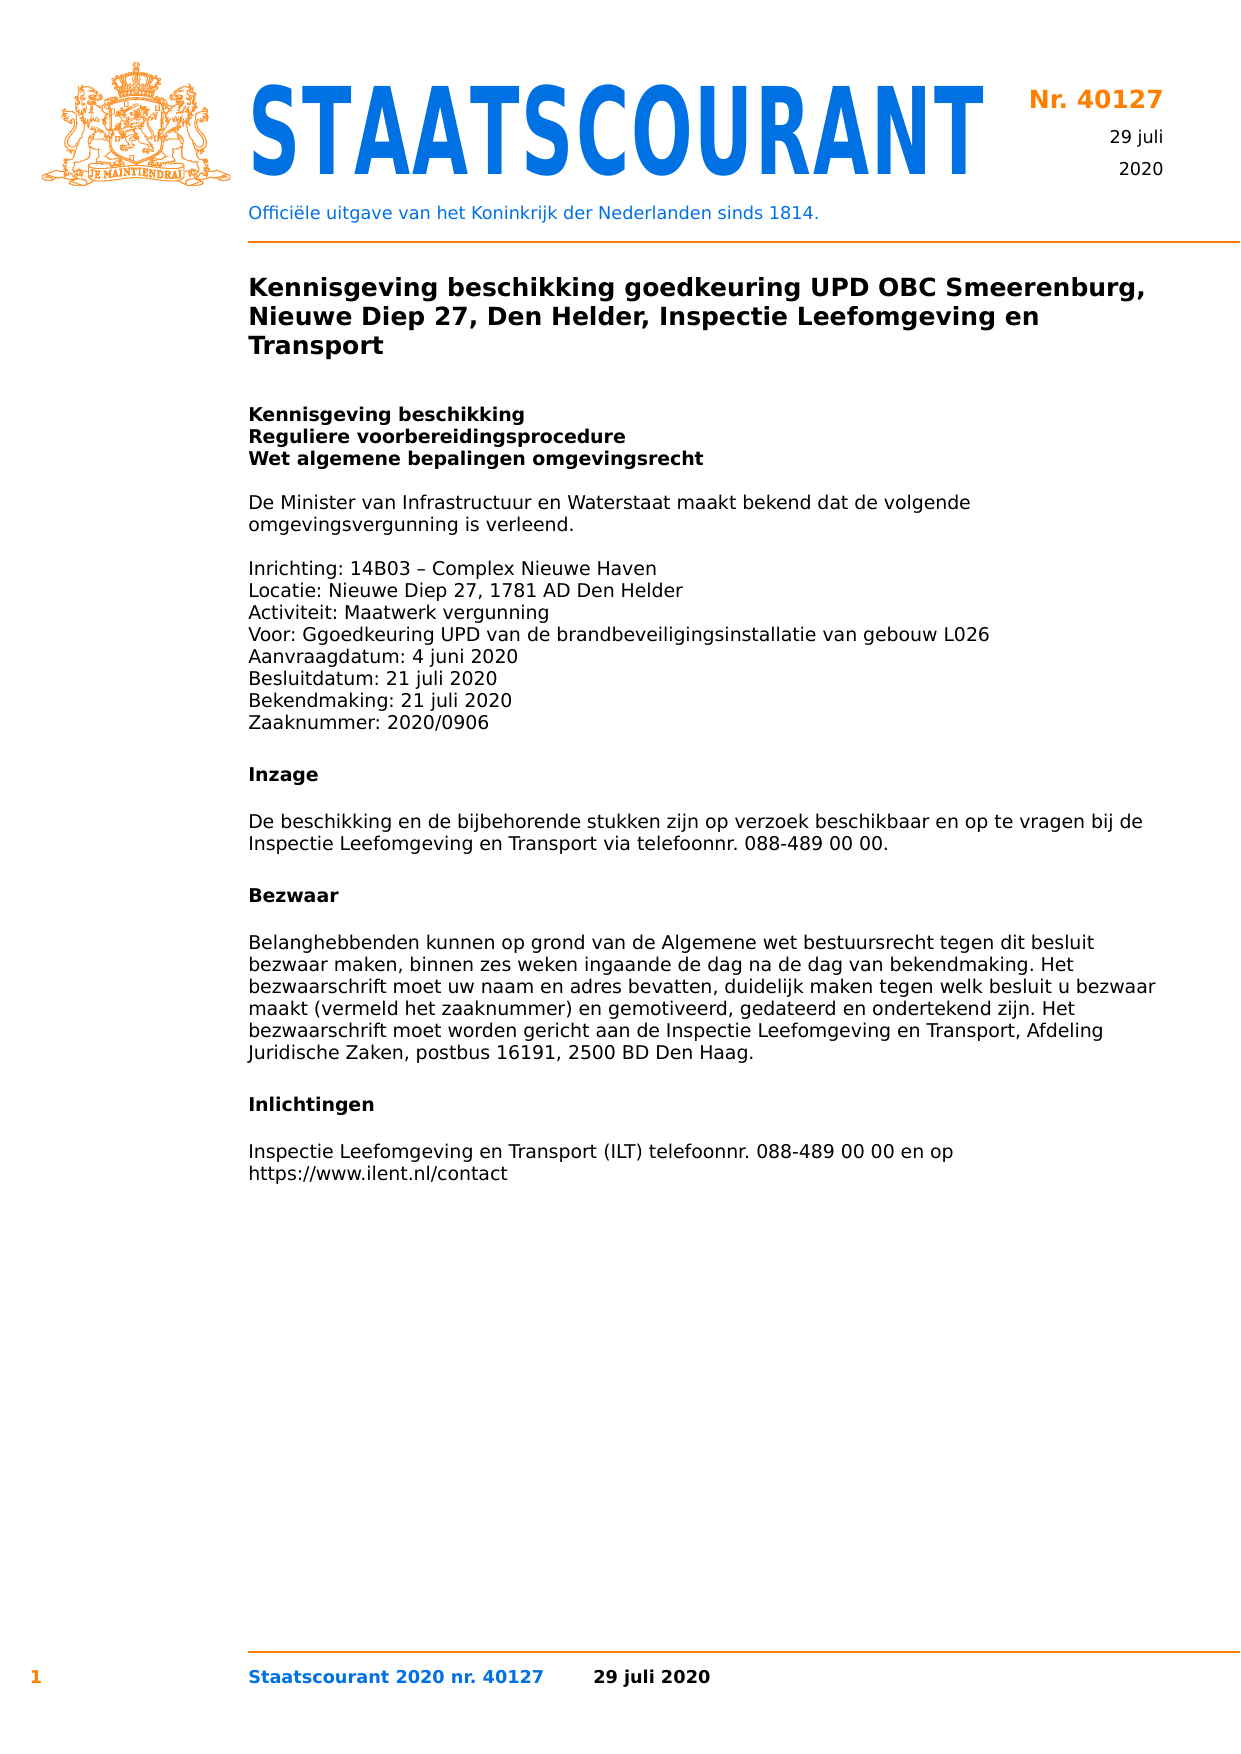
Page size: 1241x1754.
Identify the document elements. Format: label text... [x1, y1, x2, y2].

text Wet algemene bepalingen omgevingsrecht [248, 448, 1163, 470]
text Locatie: Nieuwe Diep 27, 1781 AD Den Helder [248, 580, 1163, 602]
table_cell 2020 [998, 153, 1240, 203]
text De Minister van Infrastructuur en Waterstaat maakt bekend dat de volgende omgevingsvergunning is verleend. [248, 492, 1163, 536]
subtitle Inlichtingen [248, 1093, 1163, 1116]
text Activiteit: Maatwerk vergunning [248, 602, 1163, 624]
table_header STAATSCOURANT [248, 62, 998, 203]
text Inspectie Leefomgeving en Transport (ILT) telefoonnr. 088-489 00 00 en op https://www.ilent.nl/contact [248, 1141, 1163, 1184]
table_cell 29 juli [998, 121, 1240, 153]
subtitle Inzage [248, 764, 1163, 786]
text Belanghebbenden kunnen op grond van de Algemene wet bestuursrecht tegen dit besluit bezwaar maken, binnen zes weken ingaande de dag na de dag van bekendmaking. Het bezwaarschrift moet uw naam en adres bevatten, duidelijk maken tegen welk besluit u bezwaar maakt (vermeld het zaaknummer) en gemotiveerd, gedateerd en ondertekend zijn. Het bezwaarschrift moet worden gericht aan de Inspectie Leefomgeving en Transport, Afdeling Juridische Zaken, postbus 16191, 2500 BD Den Haag. [248, 932, 1163, 1063]
table_header Nr. 40127 [998, 62, 1240, 121]
table_header [25, 62, 248, 241]
text Zaaknummer: 2020/0906 [248, 712, 1163, 734]
text Kennisgeving beschikking [248, 404, 1163, 426]
subtitle Bezwaar [248, 885, 1163, 907]
subtitle Kennisgeving beschikking goedkeuring UPD OBC Smeerenburg, Nieuwe Diep 27, Den Helder, Inspectie Leefomgeving en Transport [248, 273, 1163, 361]
table_cell Officiële uitgave van het Koninkrijk der Nederlanden sinds 1814. [248, 203, 1240, 241]
text De beschikking en de bijbehorende stukken zijn op verzoek beschikbaar en op te vragen bij de Inspectie Leefomgeving en Transport via telefoonnr. 088-489 00 00. [248, 811, 1163, 855]
text Bekendmaking: 21 juli 2020 [248, 690, 1163, 712]
text Reguliere voorbereidingsprocedure [248, 426, 1163, 448]
text Besluitdatum: 21 juli 2020 [248, 668, 1163, 690]
text Aanvraagdatum: 4 juni 2020 [248, 646, 1163, 668]
picture [41, 62, 231, 186]
text Voor: Ggoedkeuring UPD van de brandbeveiligingsinstallatie van gebouw L026 [248, 624, 1163, 646]
text Inrichting: 14B03 – Complex Nieuwe Haven [248, 558, 1163, 580]
